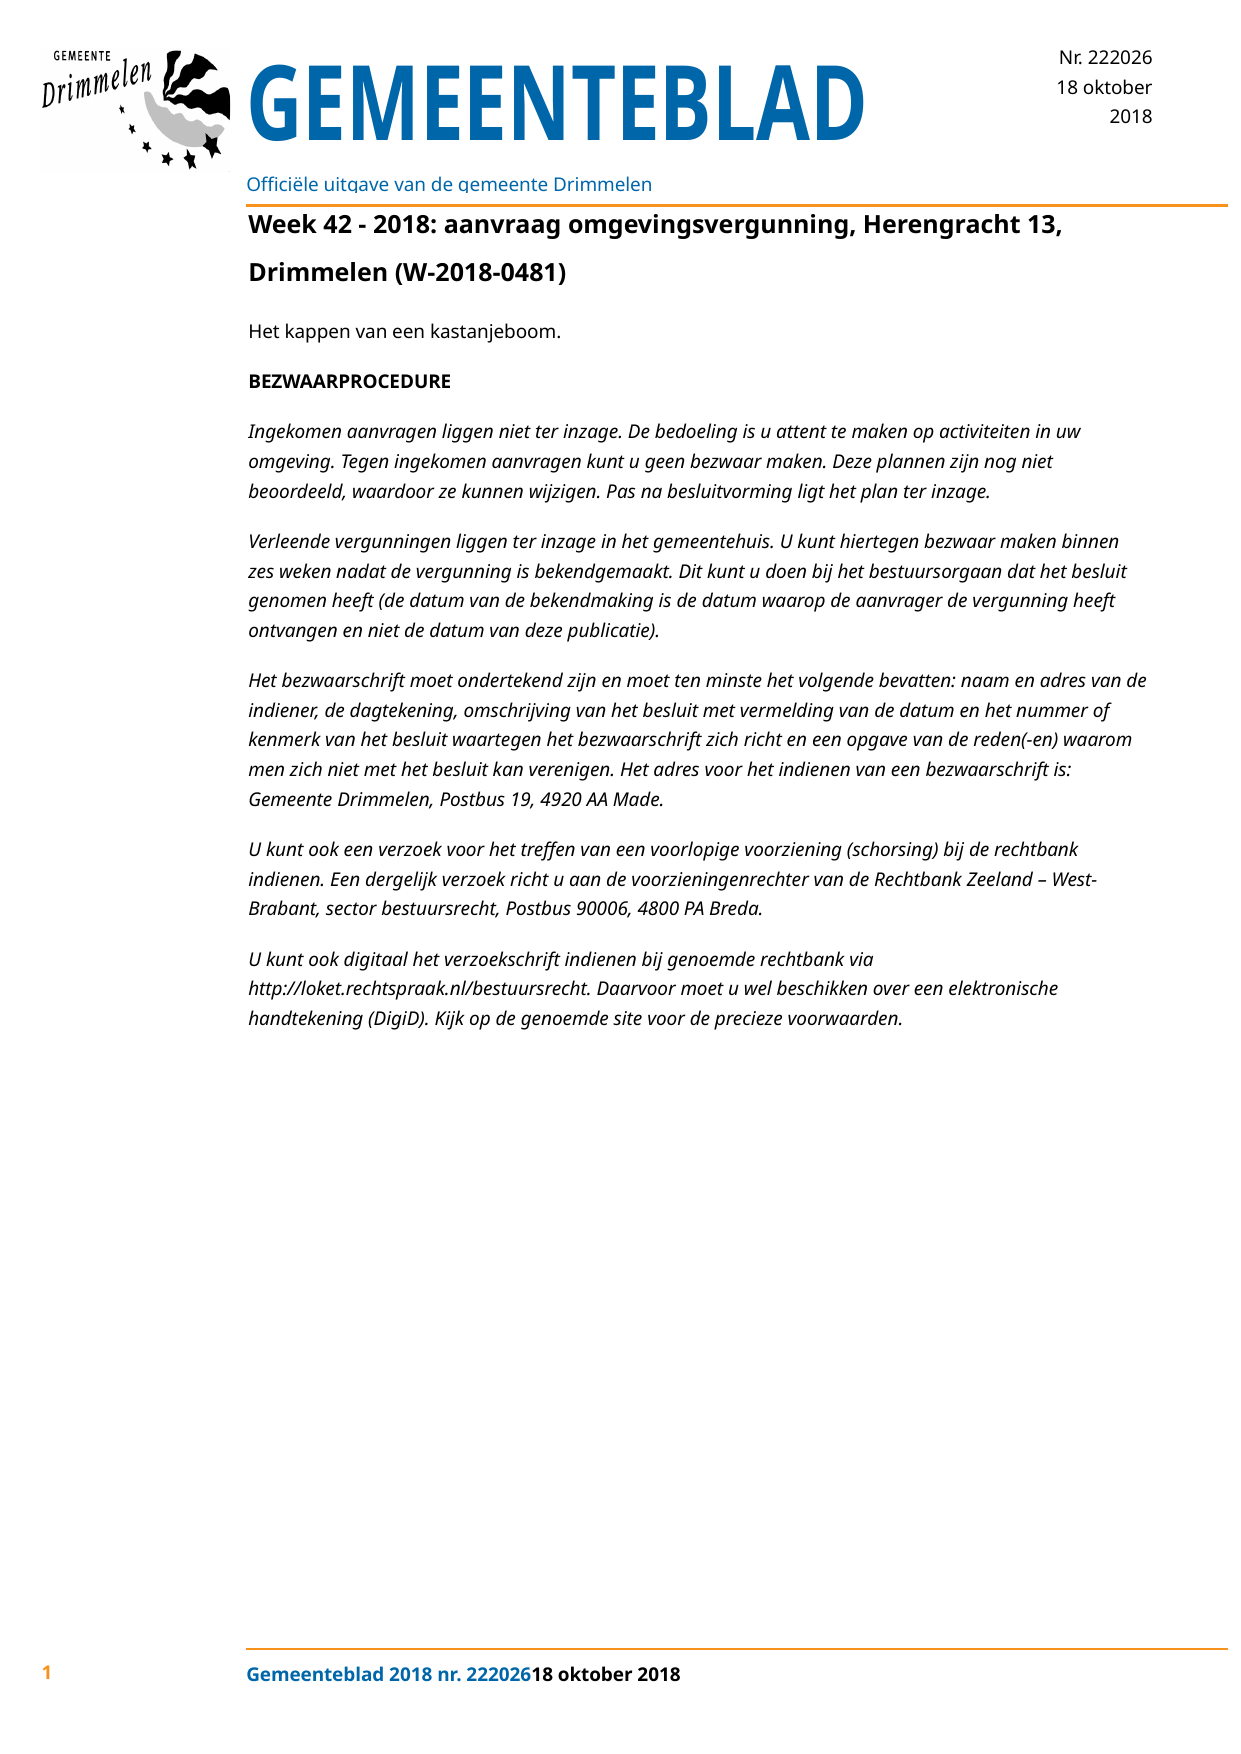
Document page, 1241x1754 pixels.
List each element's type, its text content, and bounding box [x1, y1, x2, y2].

text Het kappen van een kastanjeboom. [248, 318, 1152, 344]
text BEZWAARPROCEDURE [248, 368, 1152, 394]
text Ingekomen aanvragen liggen niet ter inzage. De bedoeling is u attent te maken op activiteiten in uw omgeving. Tegen ingekomen aanvragen kunt u geen bezwaar maken. Deze plannen zijn nog niet beoordeeld, waardoor ze kunnen wijzigen. Pas na besluitvorming ligt het plan ter inzage. [248, 419, 1152, 504]
picture [41, 47, 231, 172]
text U kunt ook een verzoek voor het treffen van een voorlopige voorziening (schorsing) bij de rechtbank indienen. Een dergelijk verzoek richt u aan de voorzieningenrechter van de Rechtbank Zeeland – West-Brabant, sector bestuursrecht, Postbus 90006, 4800 PA Breda. [248, 836, 1152, 921]
text Verleende vergunningen liggen ter inzage in het gemeentehuis. U kunt hiertegen bezwaar maken binnen zes weken nadat de vergunning is bekendgemaakt. Dit kunt u doen bij het bestuursorgaan dat het besluit genomen heeft (de datum van de bekendmaking is de datum waarop de aanvrager de vergunning heeft ontvangen en niet de datum van deze publicatie). [248, 528, 1152, 643]
text U kunt ook digitaal het verzoekschrift indienen bij genoemde rechtbank via http://loket.rechtspraak.nl/bestuursrecht. Daarvoor moet u wel beschikken over een elektronische handtekening (DigiD). Kijk op de genoemde site voor de precieze voorwaarden. [248, 946, 1152, 1031]
text Het bezwaarschrift moet ondertekend zijn en moet ten minste het volgende bevatten: naam en adres van de indiener, de dagtekening, omschrijving van het besluit met vermelding van de datum en het nummer of kenmerk van het besluit waartegen het bezwaarschrift zich richt en een opgave van de reden(-en) waarom men zich niet met het besluit kan verenigen. Het adres voor het indienen van een bezwaarschrift is: Gemeente Drimmelen, Postbus 19, 4920 AA Made. [248, 667, 1152, 812]
text Week 42 - 2018: aanvraag omgevingsvergunning, Herengracht 13, Drimmelen (W-2018-0481) [248, 207, 1152, 288]
